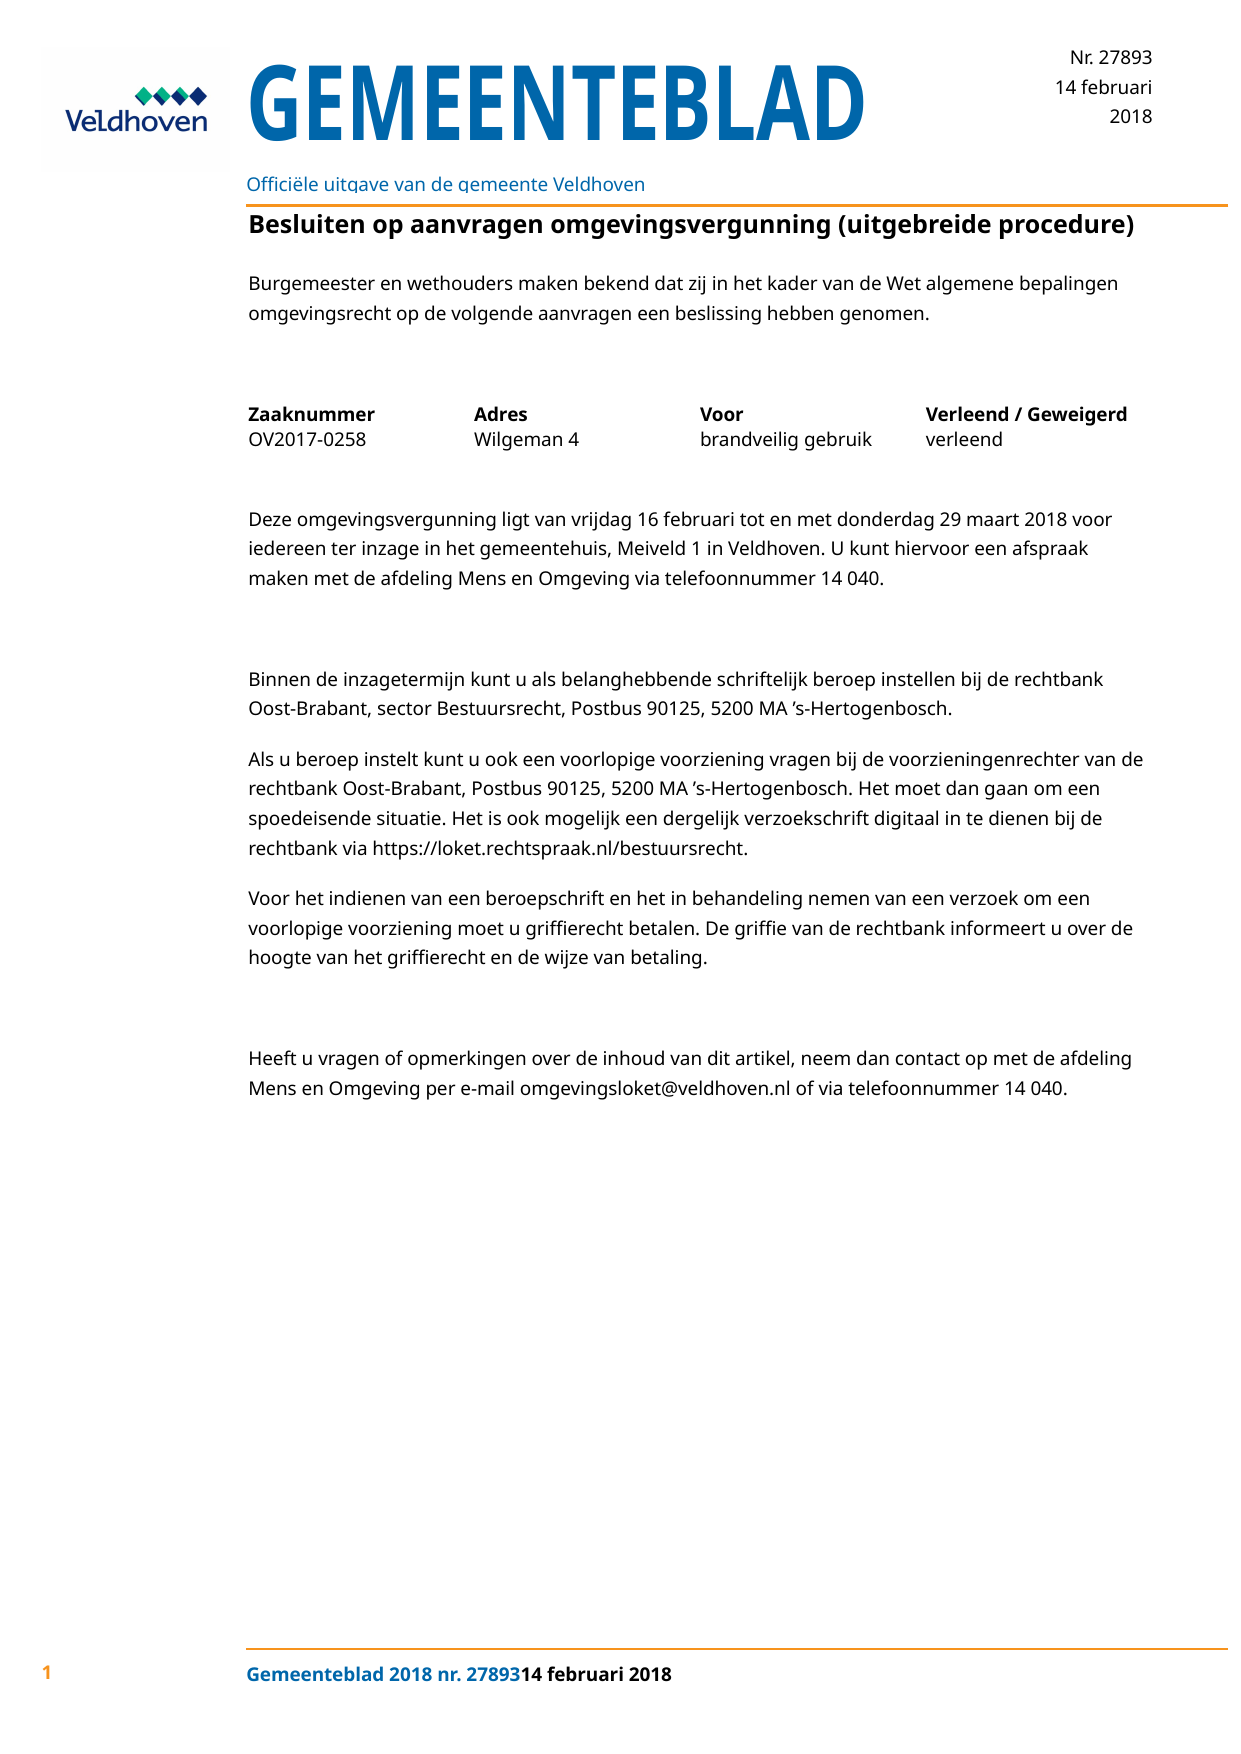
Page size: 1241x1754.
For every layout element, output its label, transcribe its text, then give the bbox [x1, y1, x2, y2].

text Voor het indienen van een beroepschrift en het in behandeling nemen van een verzoek om een voorlopige voorziening moet u griffierecht betalen. De griffie van de rechtbank informeert u over de hoogte van het griffierecht en de wijze van betaling. [248, 885, 1152, 970]
picture [41, 47, 231, 172]
table_header Verleend / Geweigerd [926, 401, 1152, 427]
table_header Zaaknummer [248, 401, 474, 427]
text Heeft u vragen of opmerkingen over de inhoud van dit artikel, neem dan contact op met de afdeling Mens en Omgeving per e-mail omgevingsloket@veldhoven.nl of via telefoonnummer 14 040. [248, 1045, 1152, 1100]
table_header Adres [474, 401, 700, 427]
table_cell Wilgeman 4 [474, 427, 700, 452]
text Deze omgevingsvergunning ligt van vrijdag 16 februari tot en met donderdag 29 maart 2018 voor iedereen ter inzage in het gemeentehuis, Meiveld 1 in Veldhoven. U kunt hiervoor een afspraak maken met de afdeling Mens en Omgeving via telefoonnummer 14 040. [248, 506, 1152, 591]
text Burgemeester en wethouders maken bekend dat zij in het kader van de Wet algemene bepalingen omgevingsrecht op de volgende aanvragen een beslissing hebben genomen. [248, 270, 1152, 326]
table_cell verleend [926, 427, 1152, 452]
text Als u beroep instelt kunt u ook een voorlopige voorziening vragen bij de voorzieningenrechter van de rechtbank Oost-Brabant, Postbus 90125, 5200 MA ’s-Hertogenbosch. Het moet dan gaan om een spoedeisende situatie. Het is ook mogelijk een dergelijk verzoekschrift digitaal in te dienen bij de rechtbank via https://loket.rechtspraak.nl/bestuursrecht. [248, 746, 1152, 860]
text Besluiten op aanvragen omgevingsvergunning (uitgebreide procedure) [248, 207, 1152, 241]
table_header Voor [700, 401, 926, 427]
text Binnen de inzagetermijn kunt u als belanghebbende schriftelijk beroep instellen bij de rechtbank Oost-Brabant, sector Bestuursrecht, Postbus 90125, 5200 MA ’s-Hertogenbosch. [248, 666, 1152, 721]
table_cell OV2017-0258 [248, 427, 474, 452]
table_cell brandveilig gebruik [700, 427, 926, 452]
